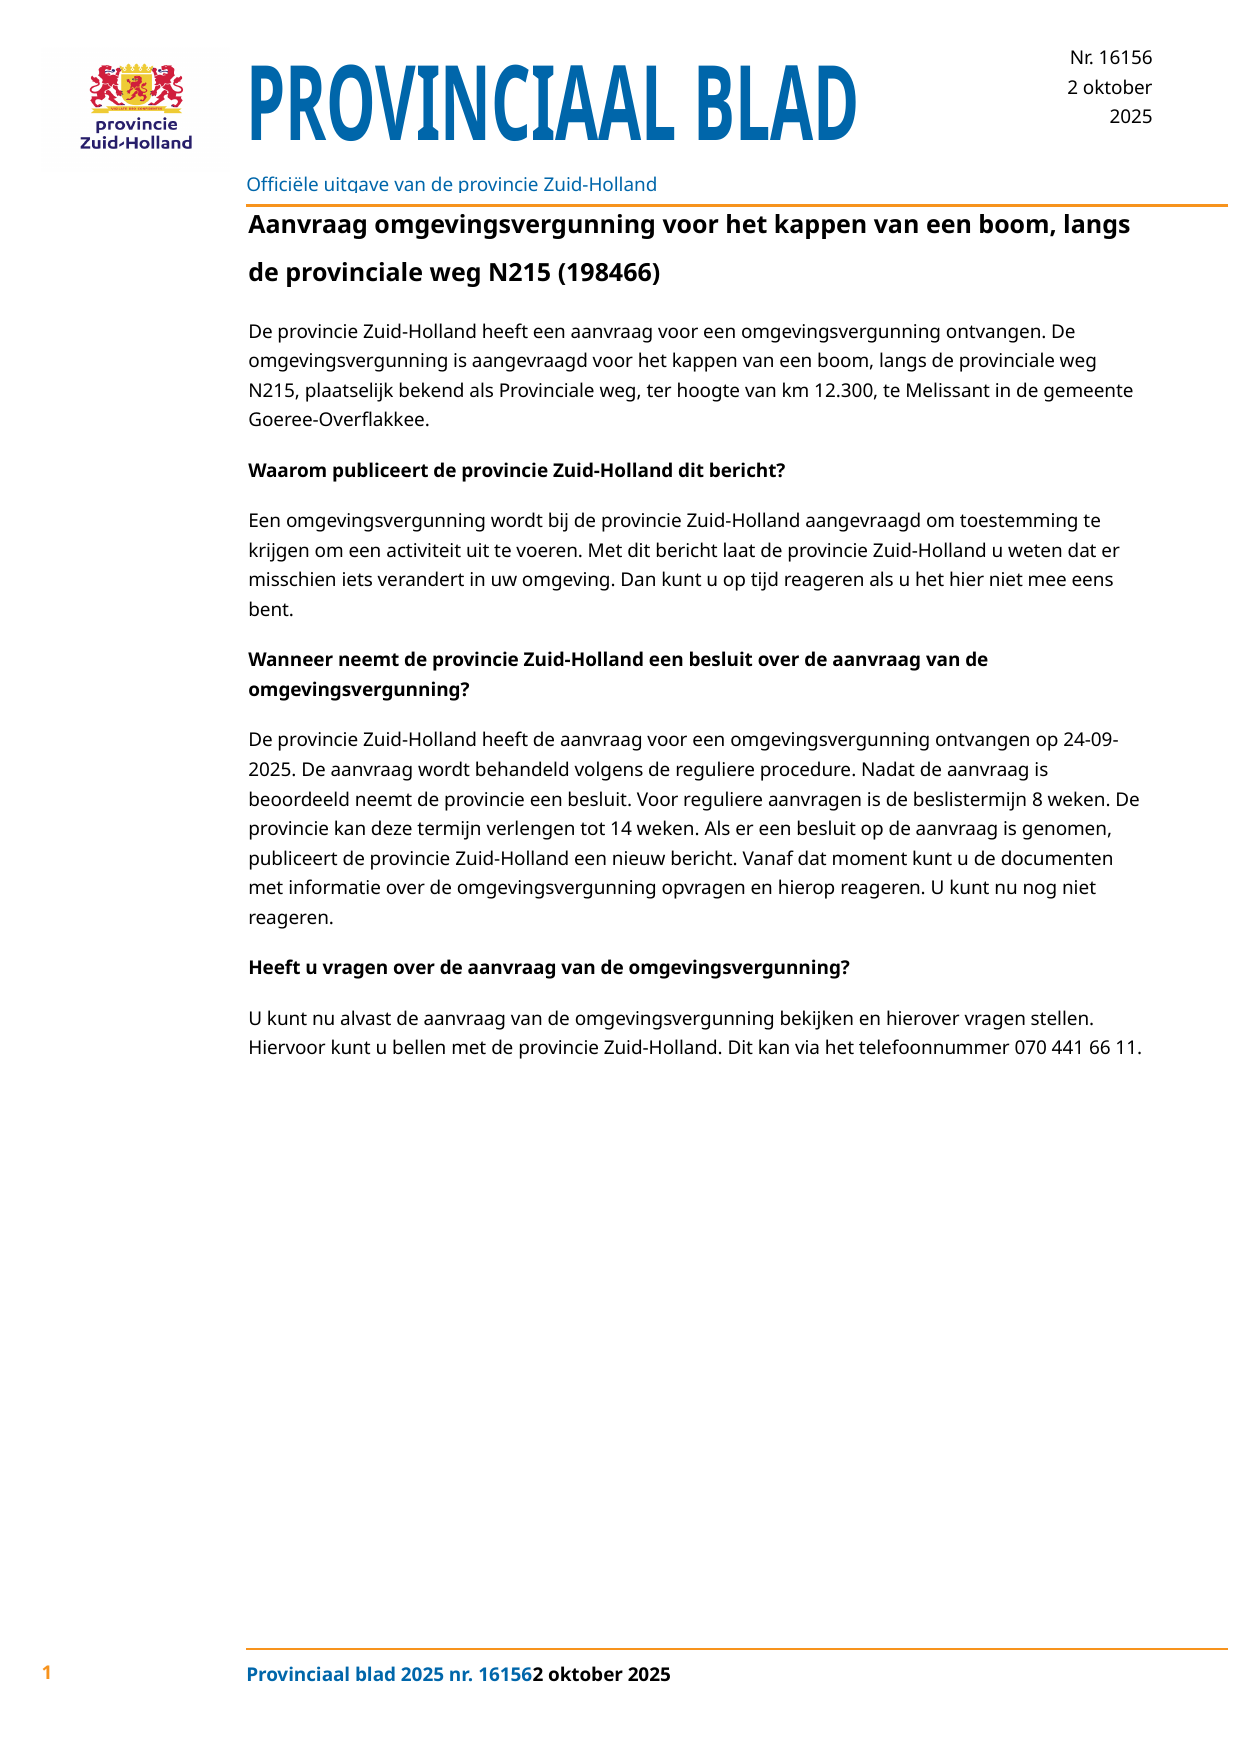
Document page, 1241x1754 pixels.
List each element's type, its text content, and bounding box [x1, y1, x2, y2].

text Waarom publiceert de provincie Zuid-Holland dit bericht? [248, 457, 1152, 483]
text Wanneer neemt de provincie Zuid-Holland een besluit over de aanvraag van de omgevingsvergunning? [248, 647, 1152, 702]
text Aanvraag omgevingsvergunning voor het kappen van een boom, langs de provinciale weg N215 (198466) [248, 207, 1152, 288]
text De provincie Zuid-Holland heeft een aanvraag voor een omgevingsvergunning ontvangen. De omgevingsvergunning is aangevraagd voor het kappen van een boom, langs de provinciale weg N215, plaatselijk bekend als Provinciale weg, ter hoogte van km 12.300, te Melissant in de gemeente Goeree-Overflakkee. [248, 318, 1152, 432]
text De provincie Zuid-Holland heeft de aanvraag voor een omgevingsvergunning ontvangen op 24-09-2025. De aanvraag wordt behandeld volgens de reguliere procedure. Nadat de aanvraag is beoordeeld neemt de provincie een besluit. Voor reguliere aanvragen is de beslistermijn 8 weken. De provincie kan deze termijn verlengen tot 14 weken. Als er een besluit op de aanvraag is genomen, publiceert de provincie Zuid-Holland een nieuw bericht. Vanaf dat moment kunt u de documenten met informatie over de omgevingsvergunning opvragen en hierop reageren. U kunt nu nog niet reageren. [248, 727, 1152, 930]
text Heeft u vragen over de aanvraag van de omgevingsvergunning? [248, 954, 1152, 980]
picture [41, 47, 231, 172]
text U kunt nu alvast de aanvraag van de omgevingsvergunning bekijken en hierover vragen stellen. Hiervoor kunt u bellen met de provincie Zuid-Holland. Dit kan via het telefoonnummer 070 441 66 11. [248, 1005, 1152, 1060]
text Een omgevingsvergunning wordt bij de provincie Zuid-Holland aangevraagd om toestemming te krijgen om een activiteit uit te voeren. Met dit bericht laat de provincie Zuid-Holland u weten dat er misschien iets verandert in uw omgeving. Dan kunt u op tijd reageren als u het hier niet mee eens bent. [248, 507, 1152, 622]
